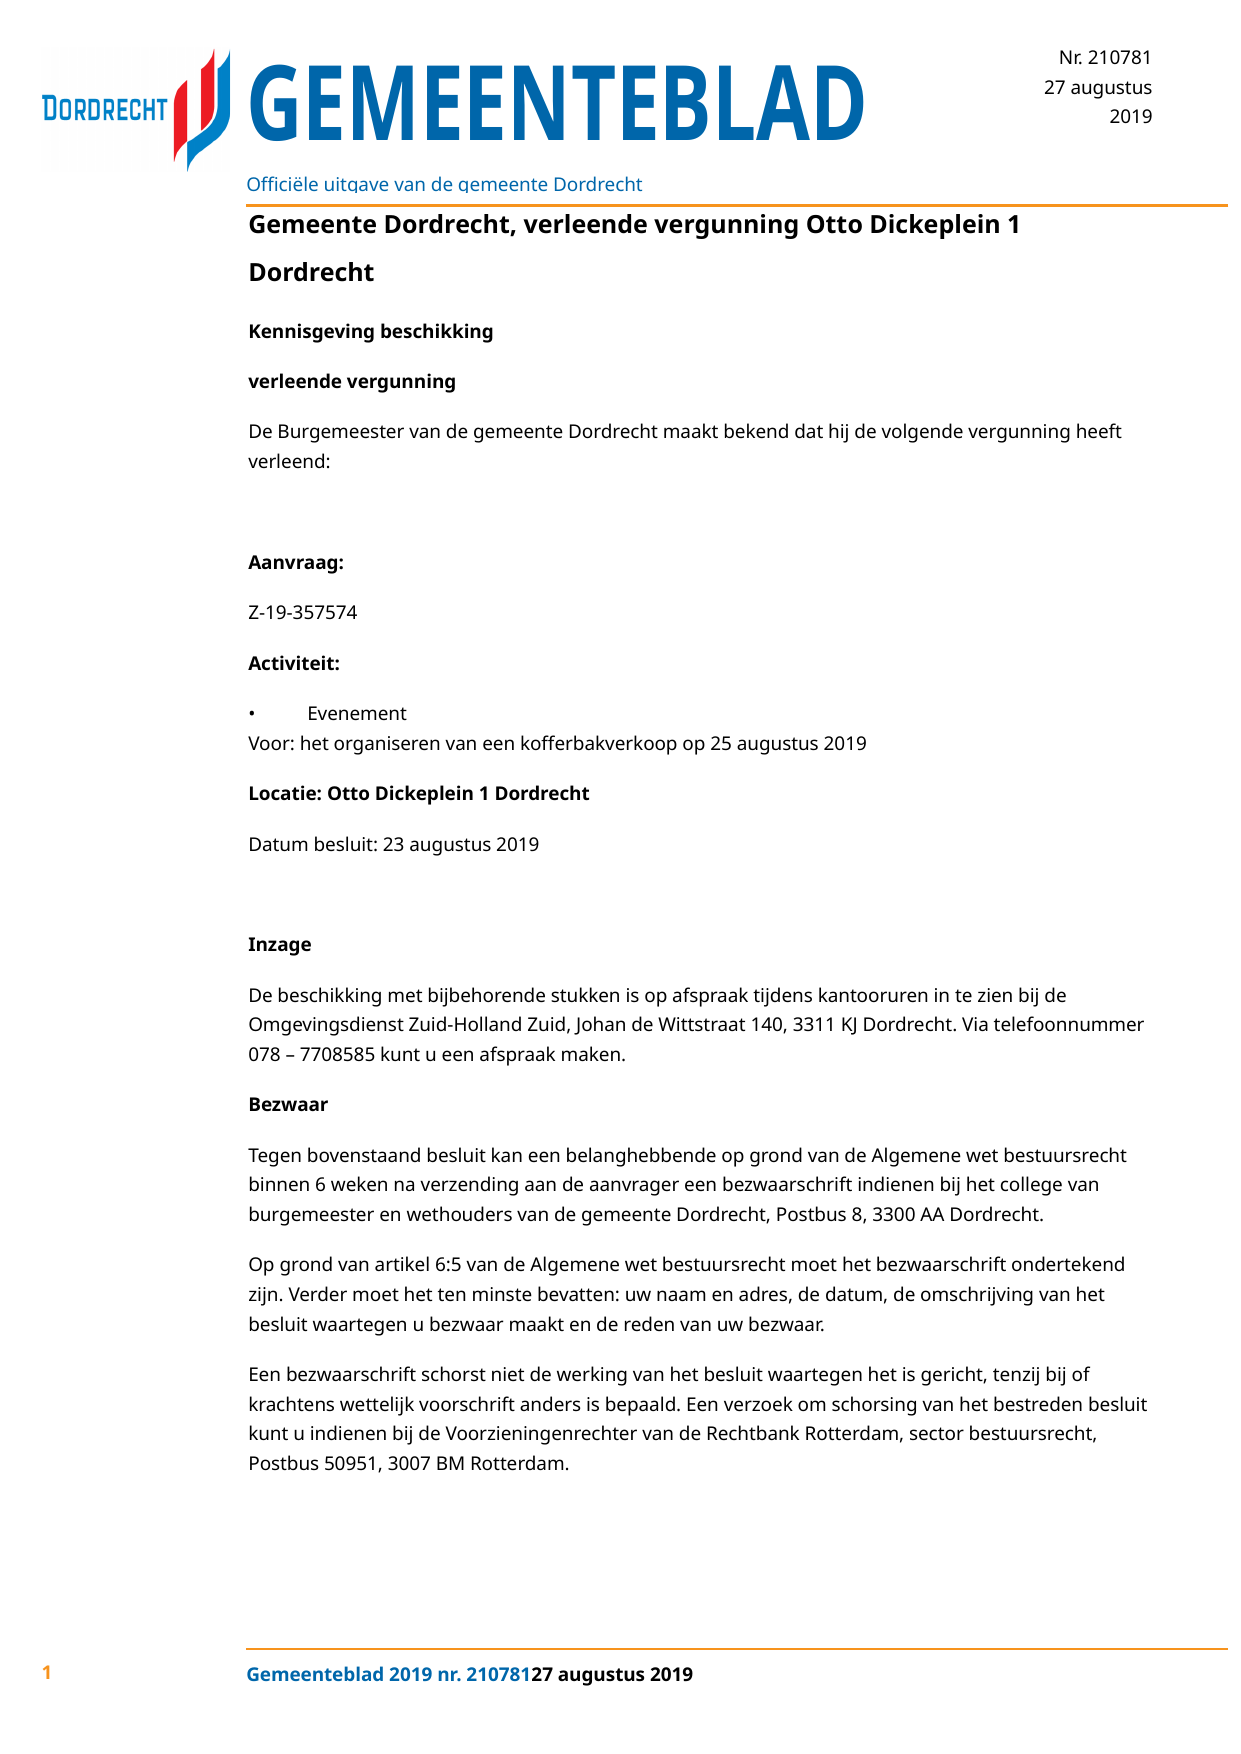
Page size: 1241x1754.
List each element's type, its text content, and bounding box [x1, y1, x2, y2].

text Locatie: Otto Dickeplein 1 Dordrecht [248, 780, 1152, 806]
picture [41, 47, 231, 172]
text Activiteit: [248, 650, 1152, 676]
text Aanvraag: [248, 549, 1152, 575]
text Tegen bovenstaand besluit kan een belanghebbende op grond van de Algemene wet bestuursrecht binnen 6 weken na verzending aan de aanvrager een bezwaarschrift indienen bij het college van burgemeester en wethouders van de gemeente Dordrecht, Postbus 8, 3300 AA Dordrecht. [248, 1142, 1152, 1227]
text Z-19-357574 [248, 599, 1152, 625]
text Kennisgeving beschikking [248, 318, 1152, 344]
text verleende vergunning [248, 368, 1152, 394]
text Inzage [248, 932, 1152, 957]
text Datum besluit: 23 augustus 2019 [248, 831, 1152, 857]
text Voor: het organiseren van een kofferbakverkoop op 25 augustus 2019 [248, 730, 1152, 756]
text Op grond van artikel 6:5 van de Algemene wet bestuursrecht moet het bezwaarschrift ondertekend zijn. Verder moet het ten minste bevatten: uw naam en adres, de datum, de omschrijving van het besluit waartegen u bezwaar maakt en de reden van uw bezwaar. [248, 1252, 1152, 1337]
text De Burgemeester van de gemeente Dordrecht maakt bekend dat hij de volgende vergunning heeft verleend: [248, 419, 1152, 474]
text De beschikking met bijbehorende stukken is op afspraak tijdens kantooruren in te zien bij de Omgevingsdienst Zuid-Holland Zuid, Johan de Wittstraat 140, 3311 KJ Dordrecht. Via telefoonnummer 078 – 7708585 kunt u een afspraak maken. [248, 982, 1152, 1067]
text Bezwaar [248, 1092, 1152, 1117]
list Evenement [248, 700, 1152, 726]
text Gemeente Dordrecht, verleende vergunning Otto Dickeplein 1 Dordrecht [248, 207, 1152, 288]
text Een bezwaarschrift schorst niet de werking van het besluit waartegen het is gericht, tenzij bij of krachtens wettelijk voorschrift anders is bepaald. Een verzoek om schorsing van het bestreden besluit kunt u indienen bij de Voorzieningenrechter van de Rechtbank Rotterdam, sector bestuursrecht, Postbus 50951, 3007 BM Rotterdam. [248, 1361, 1152, 1476]
